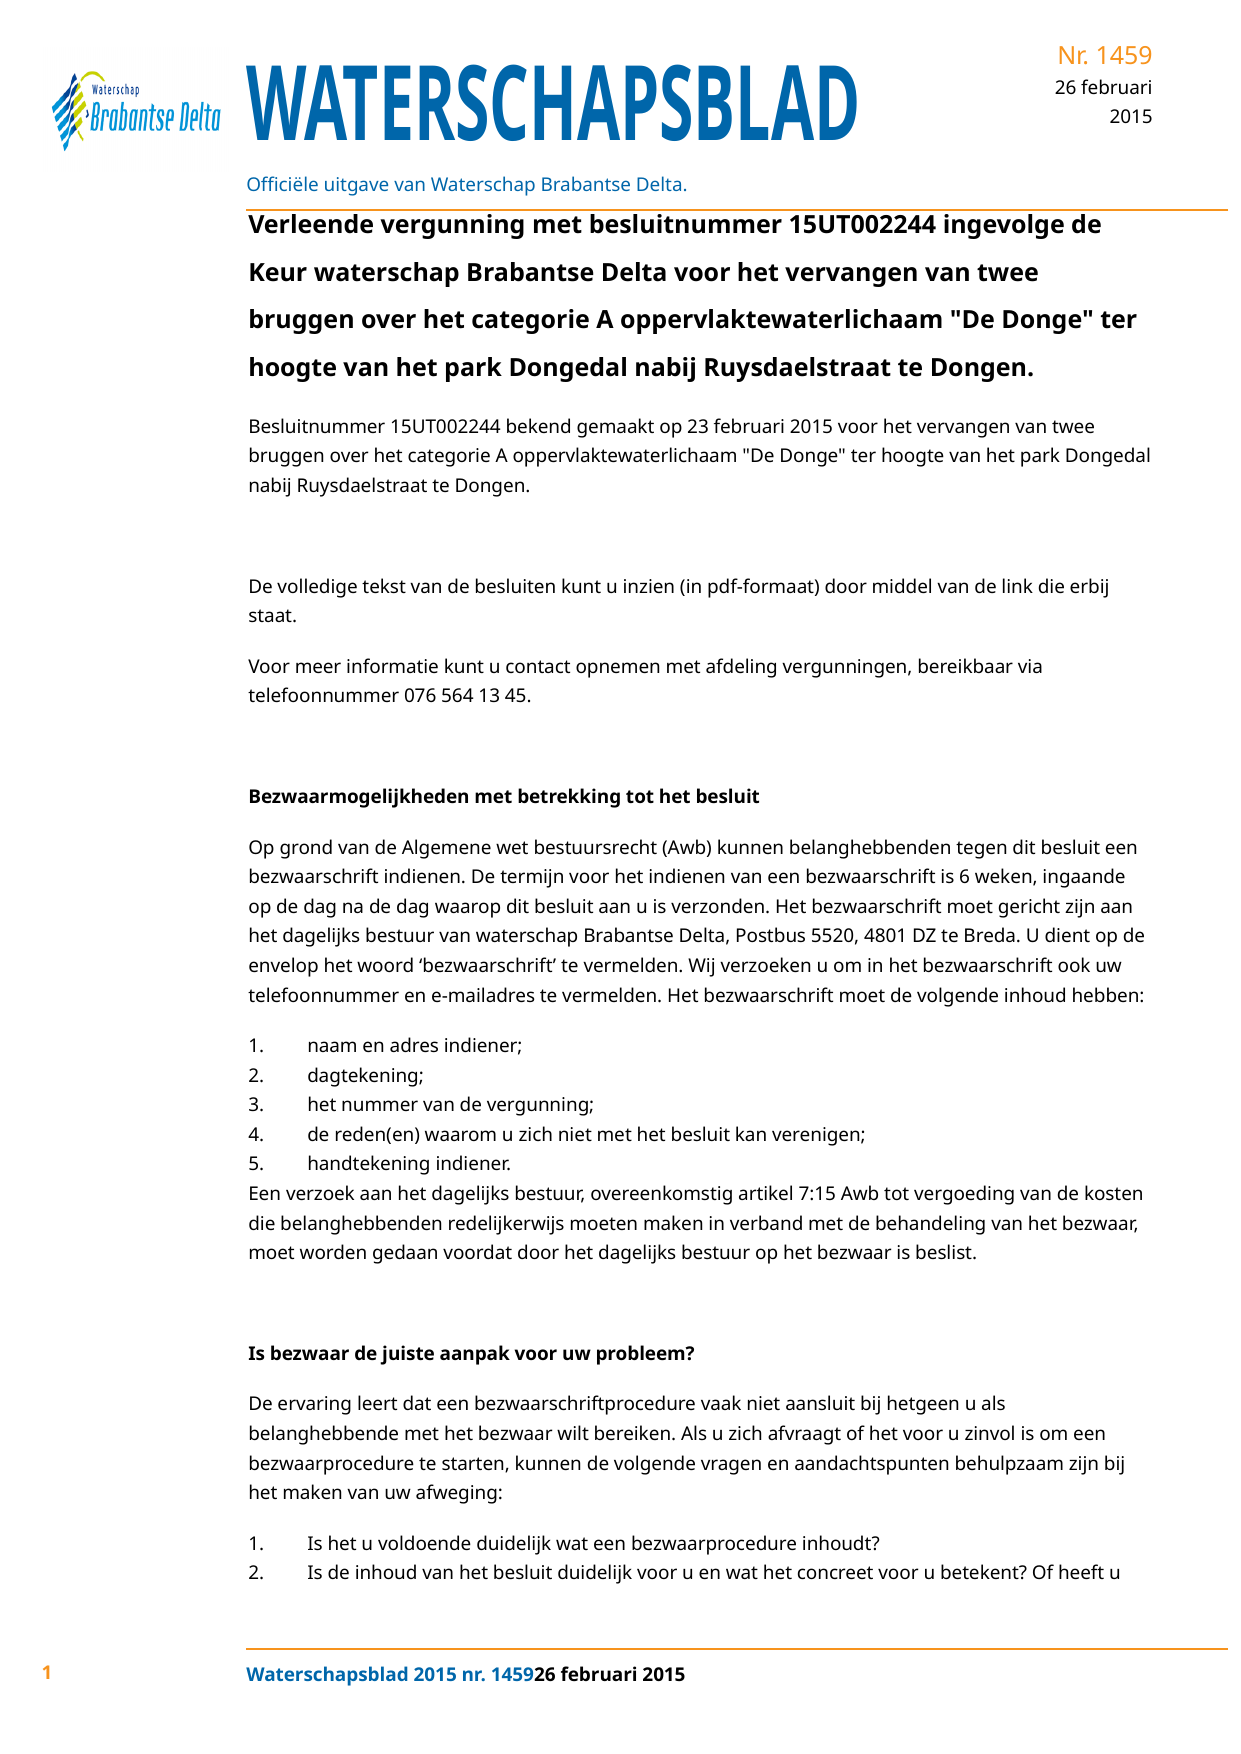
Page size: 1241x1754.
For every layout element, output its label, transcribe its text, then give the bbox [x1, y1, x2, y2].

list dagtekening; [248, 1062, 1152, 1088]
text Bezwaarmogelijkheden met betrekking tot het besluit [248, 783, 1152, 809]
text Een verzoek aan het dagelijks bestuur, overeenkomstig artikel 7:15 Awb tot vergoeding van de kosten die belanghebbenden redelijkerwijs moeten maken in verband met de behandeling van het bezwaar, moet worden gedaan voordat door het dagelijks bestuur op het bezwaar is beslist. [248, 1180, 1152, 1265]
text De volledige tekst van de besluiten kunt u inzien (in pdf-formaat) door middel van de link die erbij staat. [248, 573, 1152, 628]
text De ervaring leert dat een bezwaarschriftprocedure vaak niet aansluit bij hetgeen u als belanghebbende met het bezwaar wilt bereiken. Als u zich afvraagt of het voor u zinvol is om een bezwaarprocedure te starten, kunnen de volgende vragen en aandachtspunten behulpzaam zijn bij het maken van uw afweging: [248, 1391, 1152, 1505]
text Verleende vergunning met besluitnummer 15UT002244 ingevolge de Keur waterschap Brabantse Delta voor het vervangen van twee bruggen over het categorie A oppervlaktewaterlichaam "De Donge" ter hoogte van het park Dongedal nabij Ruysdaelstraat te Dongen. [248, 211, 1152, 384]
list de reden(en) waarom u zich niet met het besluit kan verenigen; [248, 1121, 1152, 1147]
text Voor meer informatie kunt u contact opnemen met afdeling vergunningen, bereikbaar via telefoonnummer 076 564 13 45. [248, 653, 1152, 708]
text Besluitnummer 15UT002244 bekend gemaakt op 23 februari 2015 voor het vervangen van twee bruggen over het categorie A oppervlaktewaterlichaam "De Donge" ter hoogte van het park Dongedal nabij Ruysdaelstraat te Dongen. [248, 413, 1152, 498]
list Is de inhoud van het besluit duidelijk voor u en wat het concreet voor u betekent? Of heeft u [248, 1559, 1152, 1585]
text Is bezwaar de juiste aanpak voor uw probleem? [248, 1340, 1152, 1366]
list het nummer van de vergunning; [248, 1091, 1152, 1117]
list Is het u voldoende duidelijk wat een bezwaarprocedure inhoudt? [248, 1530, 1152, 1556]
picture [41, 47, 231, 172]
text Op grond van de Algemene wet bestuursrecht (Awb) kunnen belanghebbenden tegen dit besluit een bezwaarschrift indienen. De termijn voor het indienen van een bezwaarschrift is 6 weken, ingaande op de dag na de dag waarop dit besluit aan u is verzonden. Het bezwaarschrift moet gericht zijn aan het dagelijks bestuur van waterschap Brabantse Delta, Postbus 5520, 4801 DZ te Breda. U dient op de envelop het woord ‘bezwaarschrift’ te vermelden. Wij verzoeken u om in het bezwaarschrift ook uw telefoonnummer en e‑mailadres te vermelden. Het bezwaarschrift moet de volgende inhoud hebben: [248, 834, 1152, 1008]
list naam en adres indiener; [248, 1032, 1152, 1058]
list handtekening indiener. [248, 1151, 1152, 1176]
